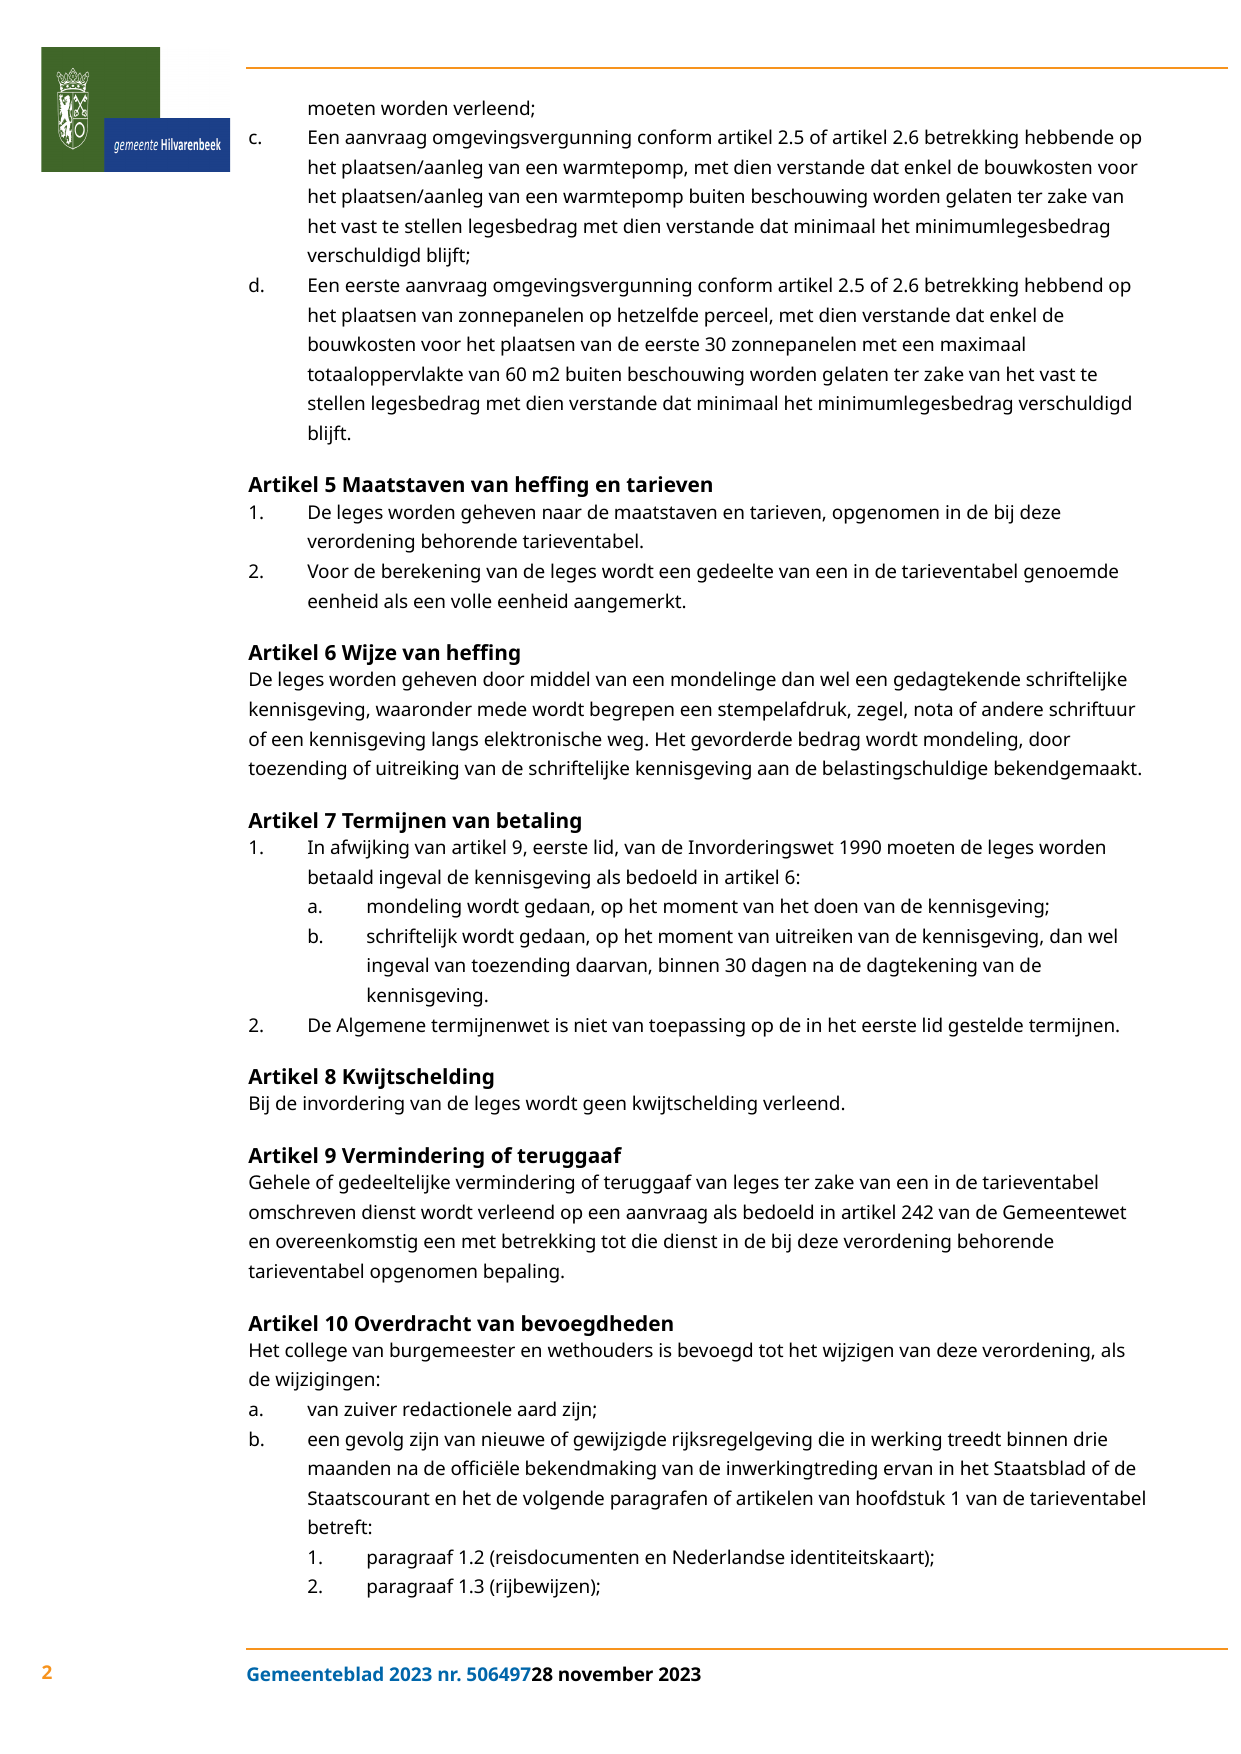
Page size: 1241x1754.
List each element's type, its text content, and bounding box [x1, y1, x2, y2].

list Een aanvraag omgevingsvergunning conform artikel 2.5 of artikel 2.6 betrekking hebbende op het plaatsen/aanleg van een warmtepomp, met dien verstande dat enkel de bouwkosten voor het plaatsen/aanleg van een warmtepomp buiten beschouwing worden gelaten ter zake van het vast te stellen legesbedrag met dien verstande dat minimaal het minimumlegesbedrag verschuldigd blijft; [248, 124, 1152, 268]
list schriftelijk wordt gedaan, op het moment van uitreiken van de kennisgeving, dan wel ingeval van toezending daarvan, binnen 30 dagen na de dagtekening van de kennisgeving. [307, 923, 1152, 1008]
text Het college van burgemeester en wethouders is bevoegd tot het wijzigen van deze verordening, als de wijzigingen: [248, 1337, 1152, 1392]
text Artikel 8 Kwijtschelding [248, 1062, 1152, 1091]
text De leges worden geheven door middel van een mondelinge dan wel een gedagtekende schriftelijke kennisgeving, waaronder mede wordt begrepen een stempelafdruk, zegel, nota of andere schriftuur of een kennisgeving langs elektronische weg. Het gevorderde bedrag wordt mondeling, door toezending of uitreiking van de schriftelijke kennisgeving aan de belastingschuldige bekendgemaakt. [248, 667, 1152, 781]
list mondeling wordt gedaan, op het moment van het doen van de kennisgeving; [307, 893, 1152, 919]
text Artikel 9 Vermindering of teruggaaf [248, 1141, 1152, 1169]
list paragraaf 1.2 (reisdocumenten en Nederlandse identiteitskaart); [307, 1544, 1152, 1570]
list In afwijking van artikel 9, eerste lid, van de Invorderingswet 1990 moeten de leges worden betaald ingeval de kennisgeving als bedoeld in artikel 6: [248, 834, 1152, 889]
text Artikel 5 Maatstaven van heffing en tarieven [248, 471, 1152, 499]
text Gehele of gedeeltelijke vermindering of teruggaaf van leges ter zake van een in de tarieventabel omschreven dienst wordt verleend op een aanvraag als bedoeld in artikel 242 van de Gemeentewet en overeenkomstig een met betrekking tot die dienst in de bij deze verordening behorende tarieventabel opgenomen bepaling. [248, 1169, 1152, 1284]
text Artikel 7 Termijnen van betaling [248, 806, 1152, 834]
list moeten worden verleend; [248, 95, 1152, 121]
list van zuiver redactionele aard zijn; [248, 1396, 1152, 1422]
text Artikel 6 Wijze van heffing [248, 638, 1152, 667]
text Artikel 10 Overdracht van bevoegdheden [248, 1309, 1152, 1337]
list De leges worden geheven naar de maatstaven en tarieven, opgenomen in de bij deze verordening behorende tarieventabel. [248, 499, 1152, 554]
list paragraaf 1.3 (rijbewijzen); [307, 1574, 1152, 1599]
list De Algemene termijnenwet is niet van toepassing op de in het eerste lid gestelde termijnen. [248, 1012, 1152, 1037]
list een gevolg zijn van nieuwe of gewijzigde rijksregelgeving die in werking treedt binnen drie maanden na de officiële bekendmaking van de inwerkingtreding ervan in het Staatsblad of de Staatscourant en het de volgende paragrafen of artikelen van hoofdstuk 1 van de tarieventabel betreft: [248, 1426, 1152, 1540]
list Voor de berekening van de leges wordt een gedeelte van een in de tarieventabel genoemde eenheid als een volle eenheid aangemerkt. [248, 558, 1152, 613]
picture [41, 47, 231, 172]
text Bij de invordering van de leges wordt geen kwijtschelding verleend. [248, 1091, 1152, 1116]
list Een eerste aanvraag omgevingsvergunning conform artikel 2.5 of 2.6 betrekking hebbend op het plaatsen van zonnepanelen op hetzelfde perceel, met dien verstande dat enkel de bouwkosten voor het plaatsen van de eerste 30 zonnepanelen met een maximaal totaaloppervlakte van 60 m2 buiten beschouwing worden gelaten ter zake van het vast te stellen legesbedrag met dien verstande dat minimaal het minimumlegesbedrag verschuldigd blijft. [248, 272, 1152, 446]
